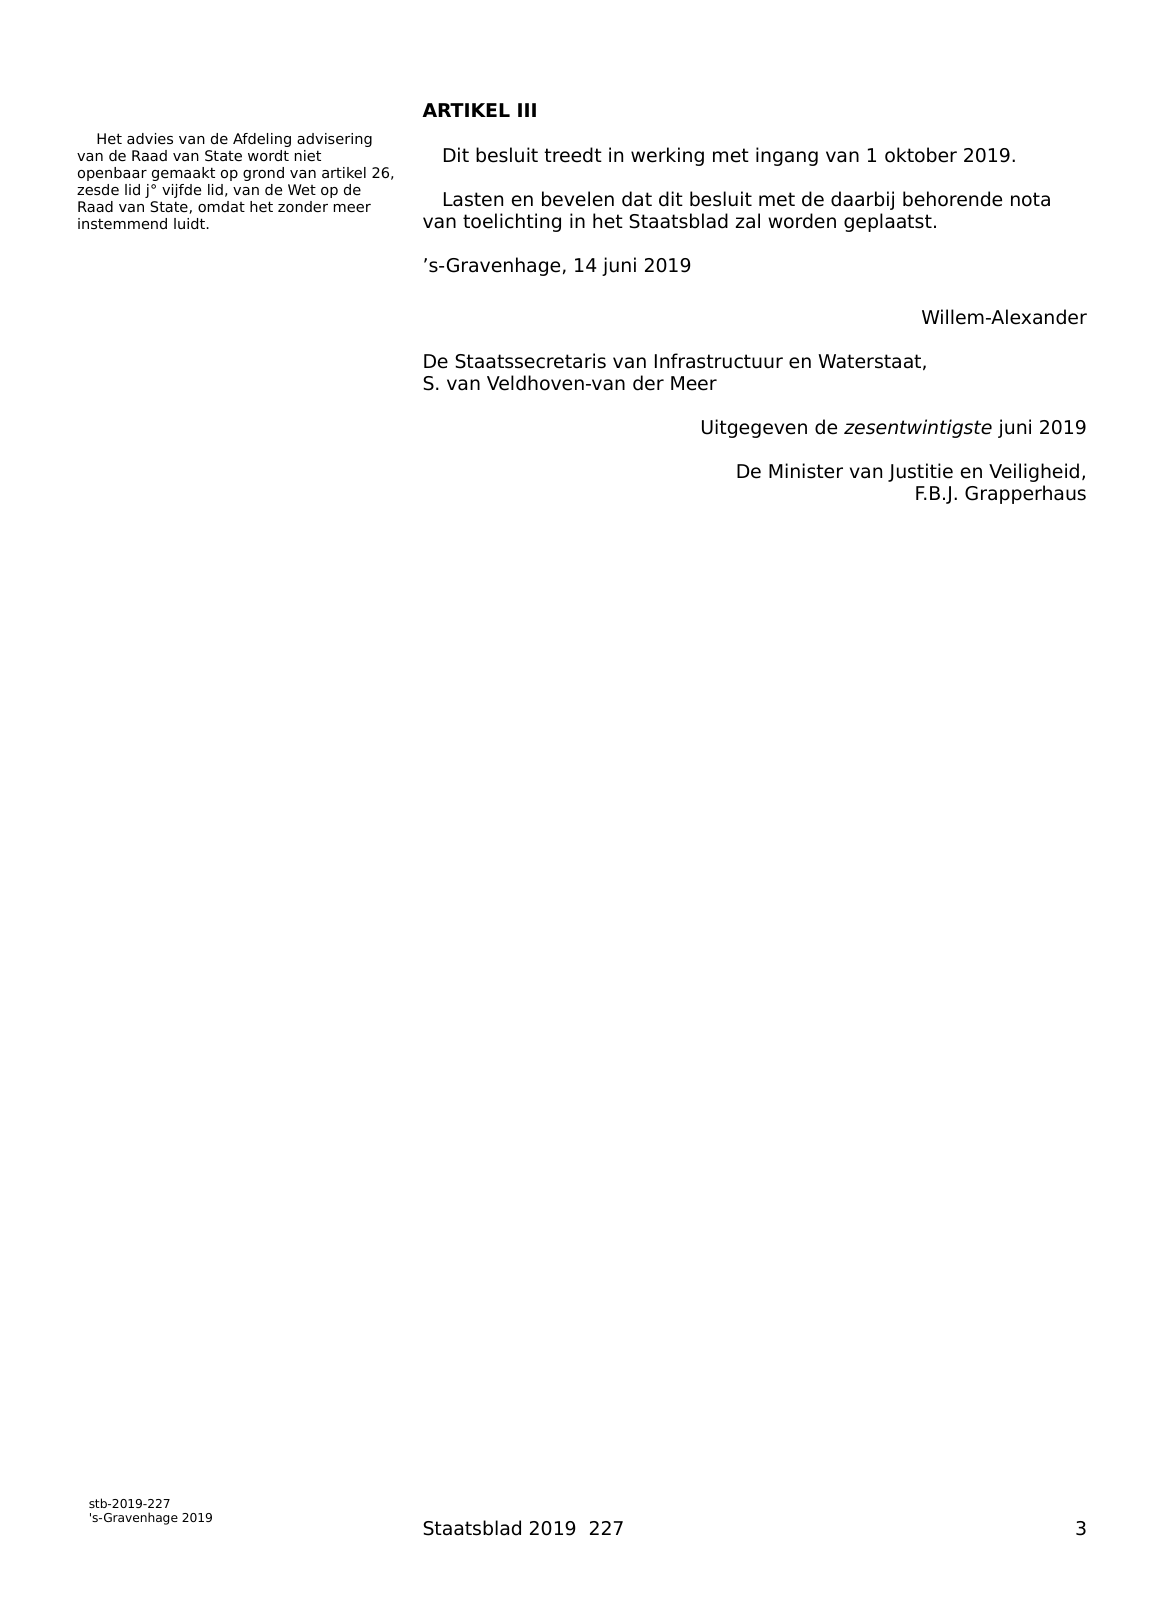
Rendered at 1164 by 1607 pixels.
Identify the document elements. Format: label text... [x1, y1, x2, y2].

subtitle ARTIKEL III [422, 100, 1087, 122]
text De Staatssecretaris van Infrastructuur en Waterstaat, S. van Veldhoven-van der Meer [422, 351, 1087, 395]
text Uitgegeven de zesentwintigste juni 2019 [422, 417, 1087, 439]
text ’s-Gravenhage, 14 juni 2019 [422, 255, 1087, 277]
text 's-Gravenhage 2019 [88, 1511, 323, 1525]
text Dit besluit treedt in werking met ingang van 1 oktober 2019. [422, 144, 1087, 167]
text stb-2019-227 [88, 1497, 323, 1511]
text Lasten en bevelen dat dit besluit met de daarbij behorende nota van toelichting in het Staatsblad zal worden geplaatst. [422, 189, 1087, 233]
text Het advies van de Afdeling advisering van de Raad van State wordt niet openbaar gemaakt op grond van artikel 26, zesde lid j° vijfde lid, van de Wet op de Raad van State, omdat het zonder meer instemmend luidt. [77, 131, 396, 233]
text De Minister van Justitie en Veiligheid, F.B.J. Grapperhaus [422, 461, 1087, 505]
text Willem-Alexander [422, 307, 1087, 329]
